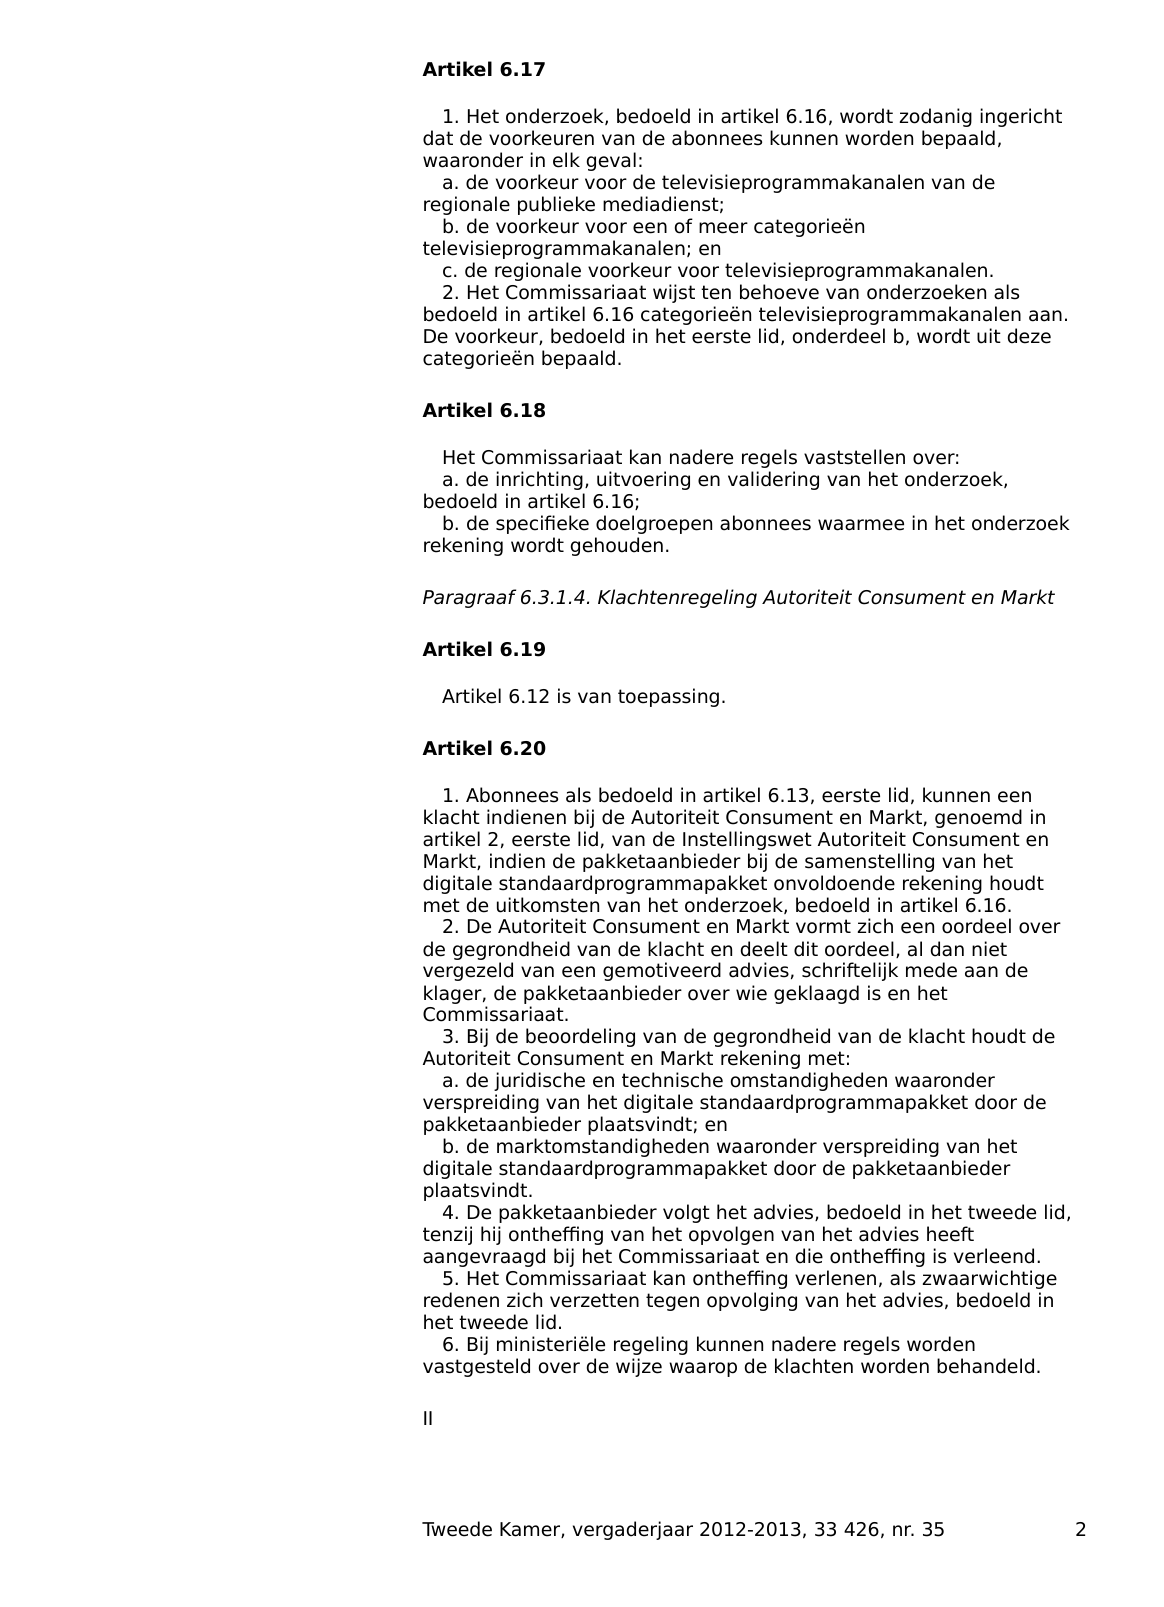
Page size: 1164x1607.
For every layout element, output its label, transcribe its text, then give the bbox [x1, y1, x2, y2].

text a. de inrichting, uitvoering en validering van het onderzoek, bedoeld in artikel 6.16; [422, 469, 1087, 513]
text 5. Het Commissariaat kan ontheffing verlenen, als zwaarwichtige redenen zich verzetten tegen opvolging van het advies, bedoeld in het tweede lid. [422, 1268, 1087, 1334]
text 2. De Autoriteit Consument en Markt vormt zich een oordeel over de gegrondheid van de klacht en deelt dit oordeel, al dan niet vergezeld van een gemotiveerd advies, schriftelijk mede aan de klager, de pakketaanbieder over wie geklaagd is en het Commissariaat. [422, 916, 1087, 1026]
text 1. Het onderzoek, bedoeld in artikel 6.16, wordt zodanig ingericht dat de voorkeuren van de abonnees kunnen worden bepaald, waaronder in elk geval: [422, 106, 1087, 172]
subtitle II [422, 1408, 1087, 1430]
text a. de voorkeur voor de televisieprogrammakanalen van de regionale publieke mediadienst; [422, 172, 1087, 216]
subtitle Artikel 6.19 [422, 639, 1087, 661]
text 6. Bij ministeriële regeling kunnen nadere regels worden vastgesteld over de wijze waarop de klachten worden behandeld. [422, 1334, 1087, 1378]
text 2. Het Commissariaat wijst ten behoeve van onderzoeken als bedoeld in artikel 6.16 categorieën televisieprogrammakanalen aan. De voorkeur, bedoeld in het eerste lid, onderdeel b, wordt uit deze categorieën bepaald. [422, 282, 1087, 370]
text b. de voorkeur voor een of meer categorieën televisieprogrammakanalen; en [422, 216, 1087, 260]
text Het Commissariaat kan nadere regels vaststellen over: [422, 447, 1087, 469]
text 3. Bij de beoordeling van de gegrondheid van de klacht houdt de Autoriteit Consument en Markt rekening met: [422, 1026, 1087, 1070]
subtitle Paragraaf 6.3.1.4. Klachtenregeling Autoriteit Consument en Markt [422, 587, 1087, 609]
text 1. Abonnees als bedoeld in artikel 6.13, eerste lid, kunnen een klacht indienen bij de Autoriteit Consument en Markt, genoemd in artikel 2, eerste lid, van de Instellingswet Autoriteit Consument en Markt, indien de pakketaanbieder bij de samenstelling van het digitale standaardprogrammapakket onvoldoende rekening houdt met de uitkomsten van het onderzoek, bedoeld in artikel 6.16. [422, 784, 1087, 916]
text a. de juridische en technische omstandigheden waaronder verspreiding van het digitale standaardprogrammapakket door de pakketaanbieder plaatsvindt; en [422, 1070, 1087, 1136]
text c. de regionale voorkeur voor televisieprogrammakanalen. [422, 260, 1087, 282]
text 4. De pakketaanbieder volgt het advies, bedoeld in het tweede lid, tenzij hij ontheffing van het opvolgen van het advies heeft aangevraagd bij het Commissariaat en die ontheffing is verleend. [422, 1202, 1087, 1268]
text Artikel 6.12 is van toepassing. [422, 686, 1087, 708]
subtitle Artikel 6.18 [422, 400, 1087, 422]
subtitle Artikel 6.17 [422, 59, 1087, 81]
text b. de marktomstandigheden waaronder verspreiding van het digitale standaardprogrammapakket door de pakketaanbieder plaatsvindt. [422, 1136, 1087, 1202]
subtitle Artikel 6.20 [422, 738, 1087, 759]
text b. de specifieke doelgroepen abonnees waarmee in het onderzoek rekening wordt gehouden. [422, 513, 1087, 557]
